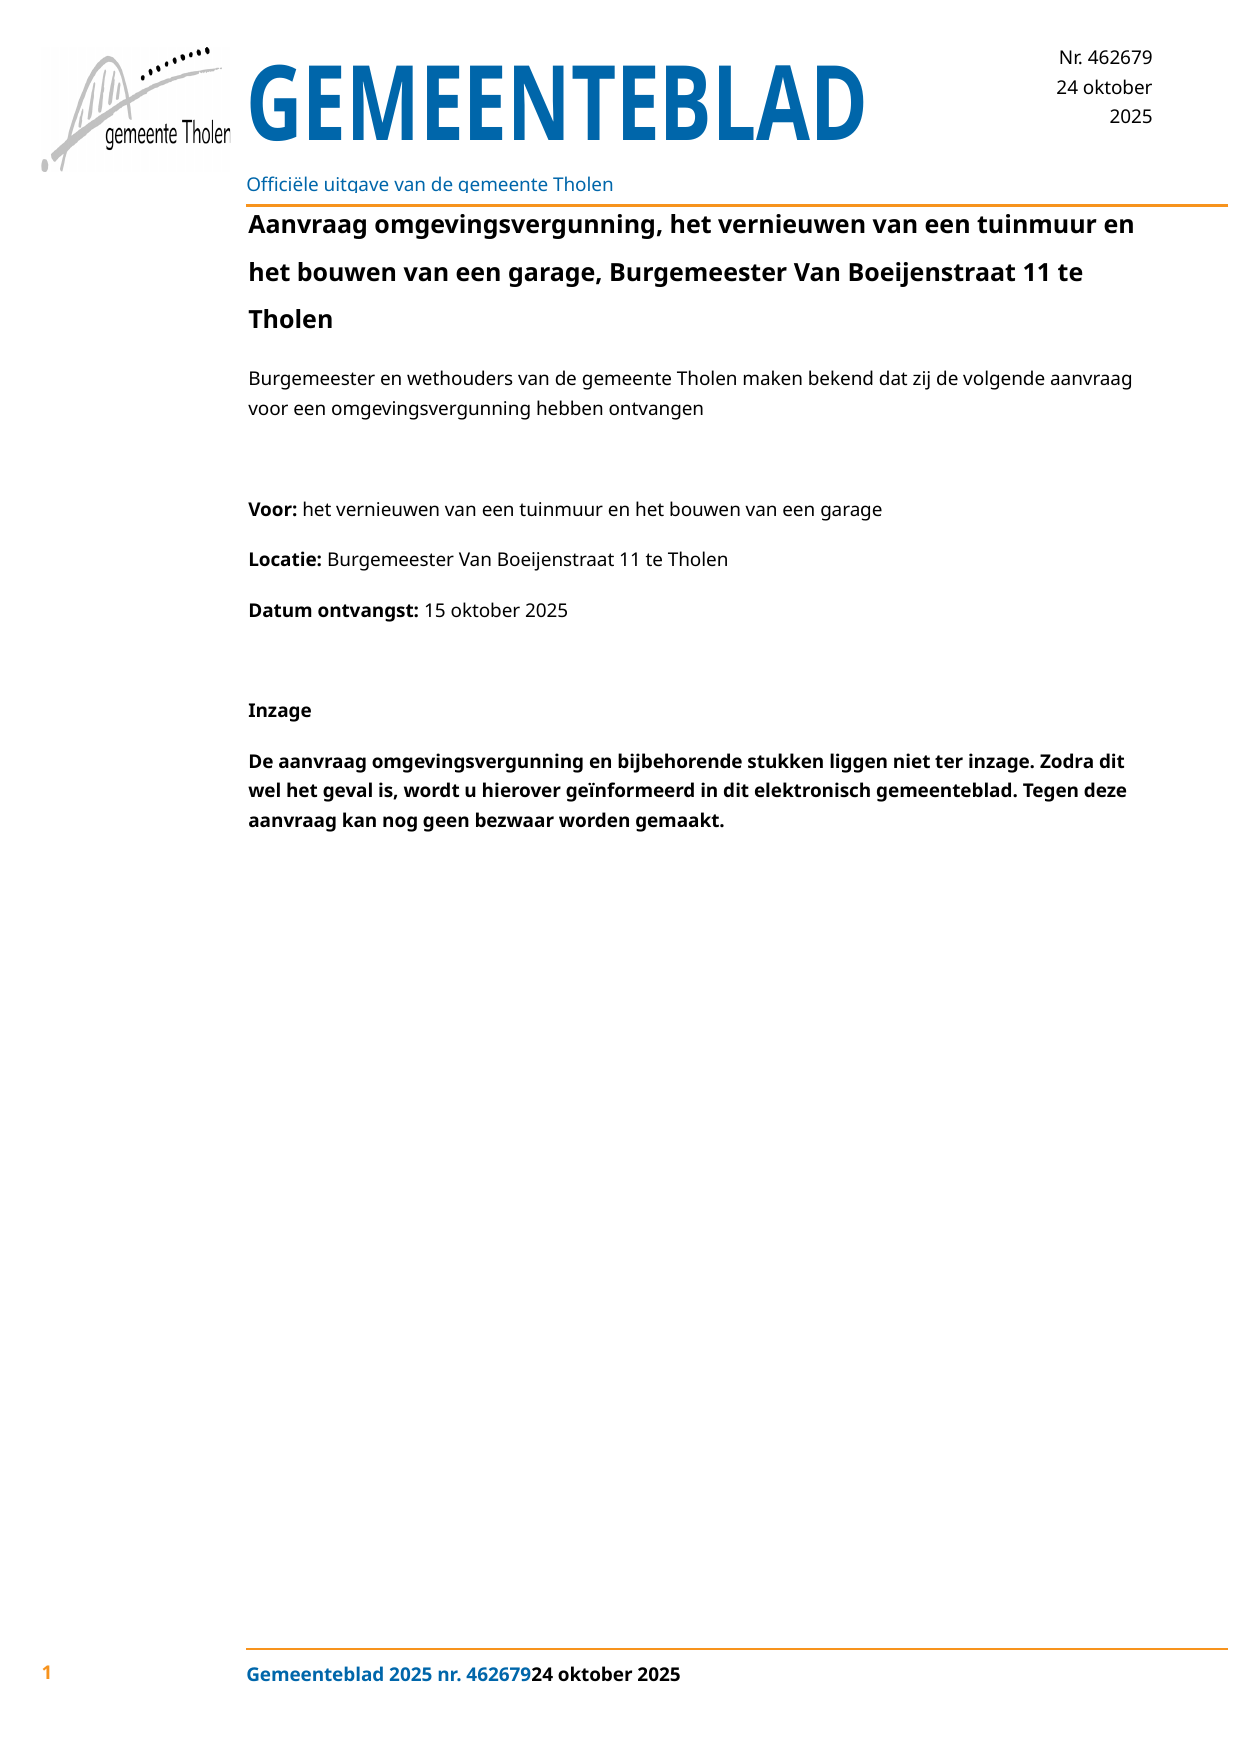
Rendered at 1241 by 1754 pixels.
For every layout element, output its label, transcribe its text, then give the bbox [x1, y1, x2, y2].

text Locatie: Burgemeester Van Boeijenstraat 11 te Tholen [248, 546, 1152, 572]
text Datum ontvangst: 15 oktober 2025 [248, 597, 1152, 622]
text Aanvraag omgevingsvergunning, het vernieuwen van een tuinmuur en het bouwen van een garage, Burgemeester Van Boeijenstraat 11 te Tholen [248, 207, 1152, 336]
text De aanvraag omgevingsvergunning en bijbehorende stukken liggen niet ter inzage. Zodra dit wel het geval is, wordt u hierover geïnformeerd in dit elektronisch gemeenteblad. Tegen deze aanvraag kan nog geen bezwaar worden gemaakt. [248, 748, 1152, 833]
text Inzage [248, 698, 1152, 723]
text Voor: het vernieuwen van een tuinmuur en het bouwen van een garage [248, 496, 1152, 522]
picture [41, 47, 231, 172]
text Burgemeester en wethouders van de gemeente Tholen maken bekend dat zij de volgende aanvraag voor een omgevingsvergunning hebben ontvangen [248, 366, 1152, 421]
